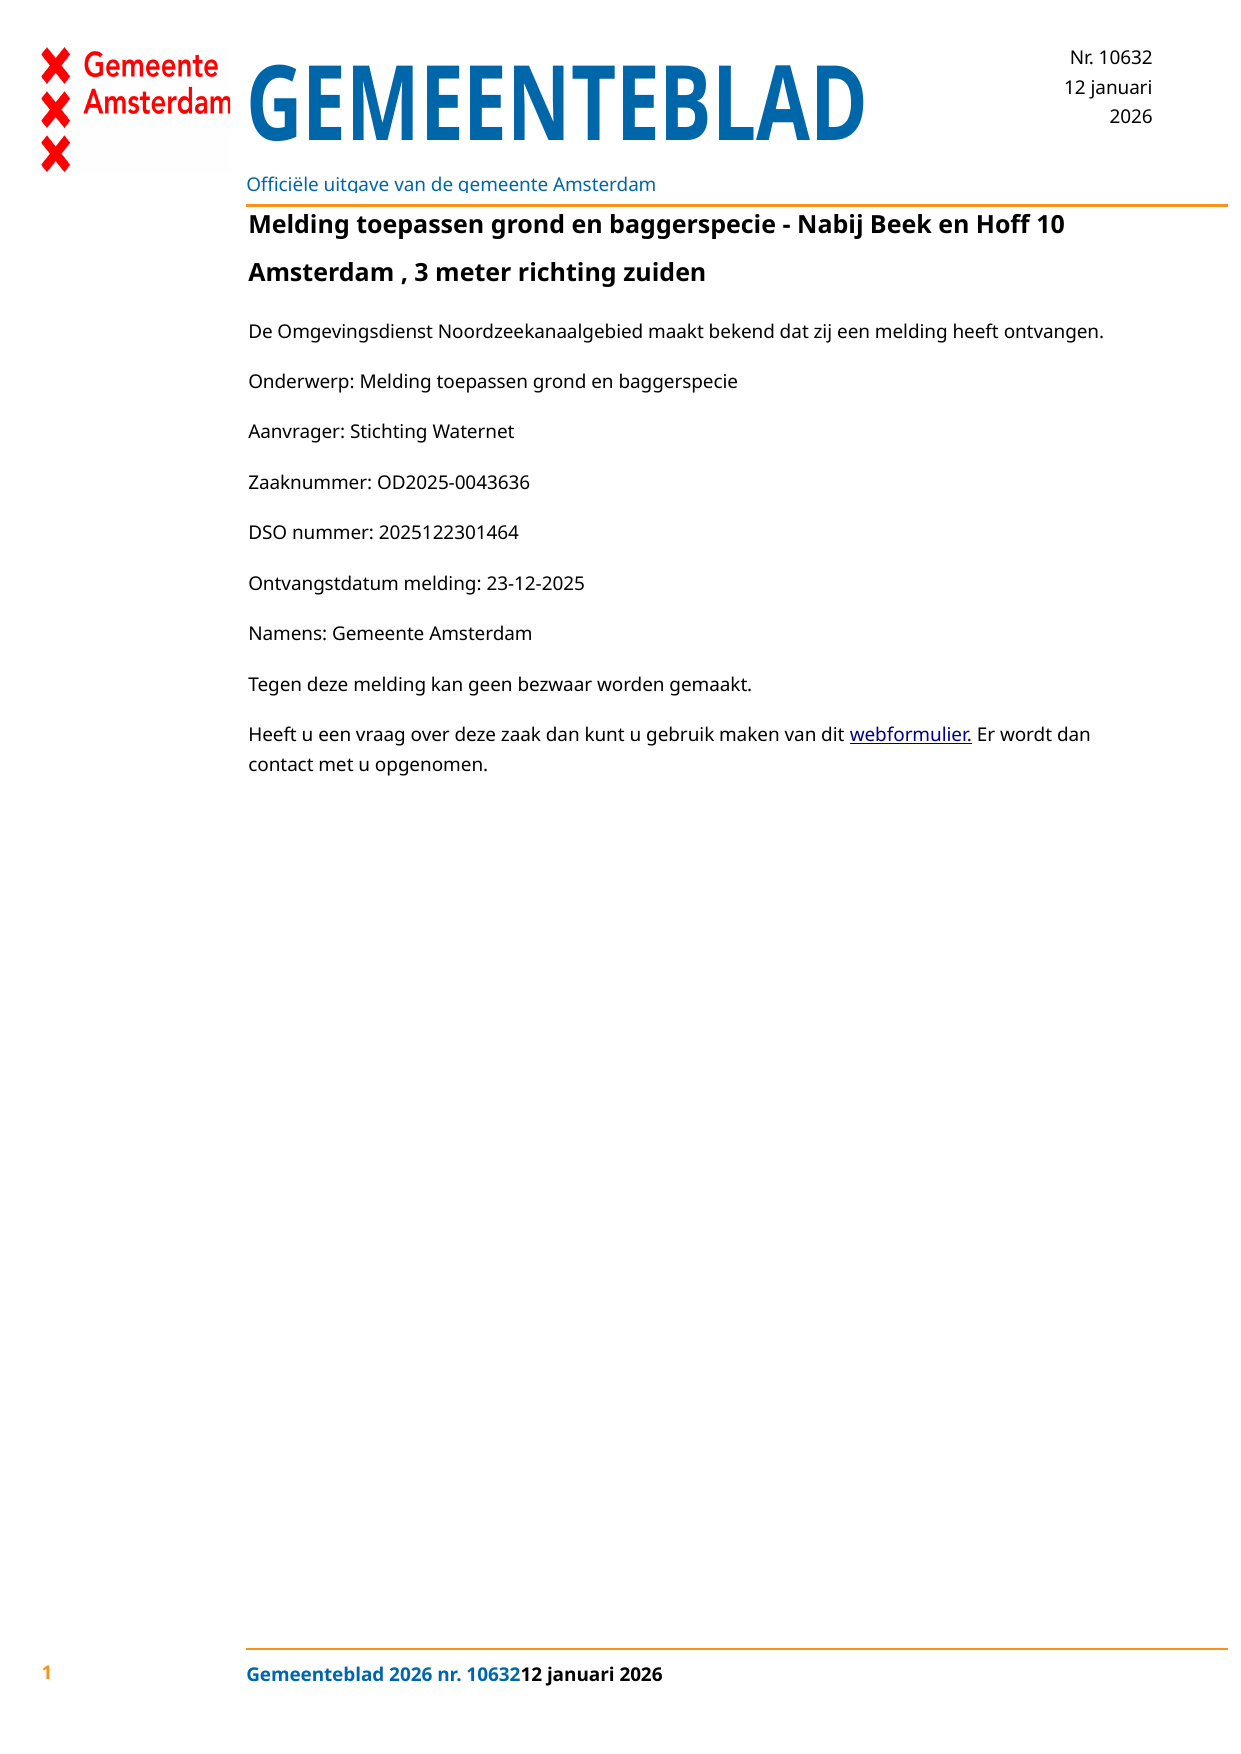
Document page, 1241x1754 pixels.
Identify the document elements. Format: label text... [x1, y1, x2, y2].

text DSO nummer: 2025122301464 [248, 519, 1152, 545]
text Ontvangstdatum melding: 23-12-2025 [248, 570, 1152, 596]
text Namens: Gemeente Amsterdam [248, 620, 1152, 646]
picture [41, 47, 231, 172]
text Onderwerp: Melding toepassen grond en baggerspecie [248, 368, 1152, 394]
text Aanvrager: Stichting Waternet [248, 419, 1152, 444]
text De Omgevingsdienst Noordzeekanaalgebied maakt bekend dat zij een melding heeft ontvangen. [248, 318, 1152, 344]
text Tegen deze melding kan geen bezwaar worden gemaakt. [248, 671, 1152, 697]
text Zaaknummer: OD2025-0043636 [248, 469, 1152, 495]
text Heeft u een vraag over deze zaak dan kunt u gebruik maken van dit webformulier. Er wordt dan contact met u opgenomen. [248, 721, 1152, 777]
text Melding toepassen grond en baggerspecie - Nabij Beek en Hoff 10 Amsterdam , 3 meter richting zuiden [248, 207, 1152, 288]
